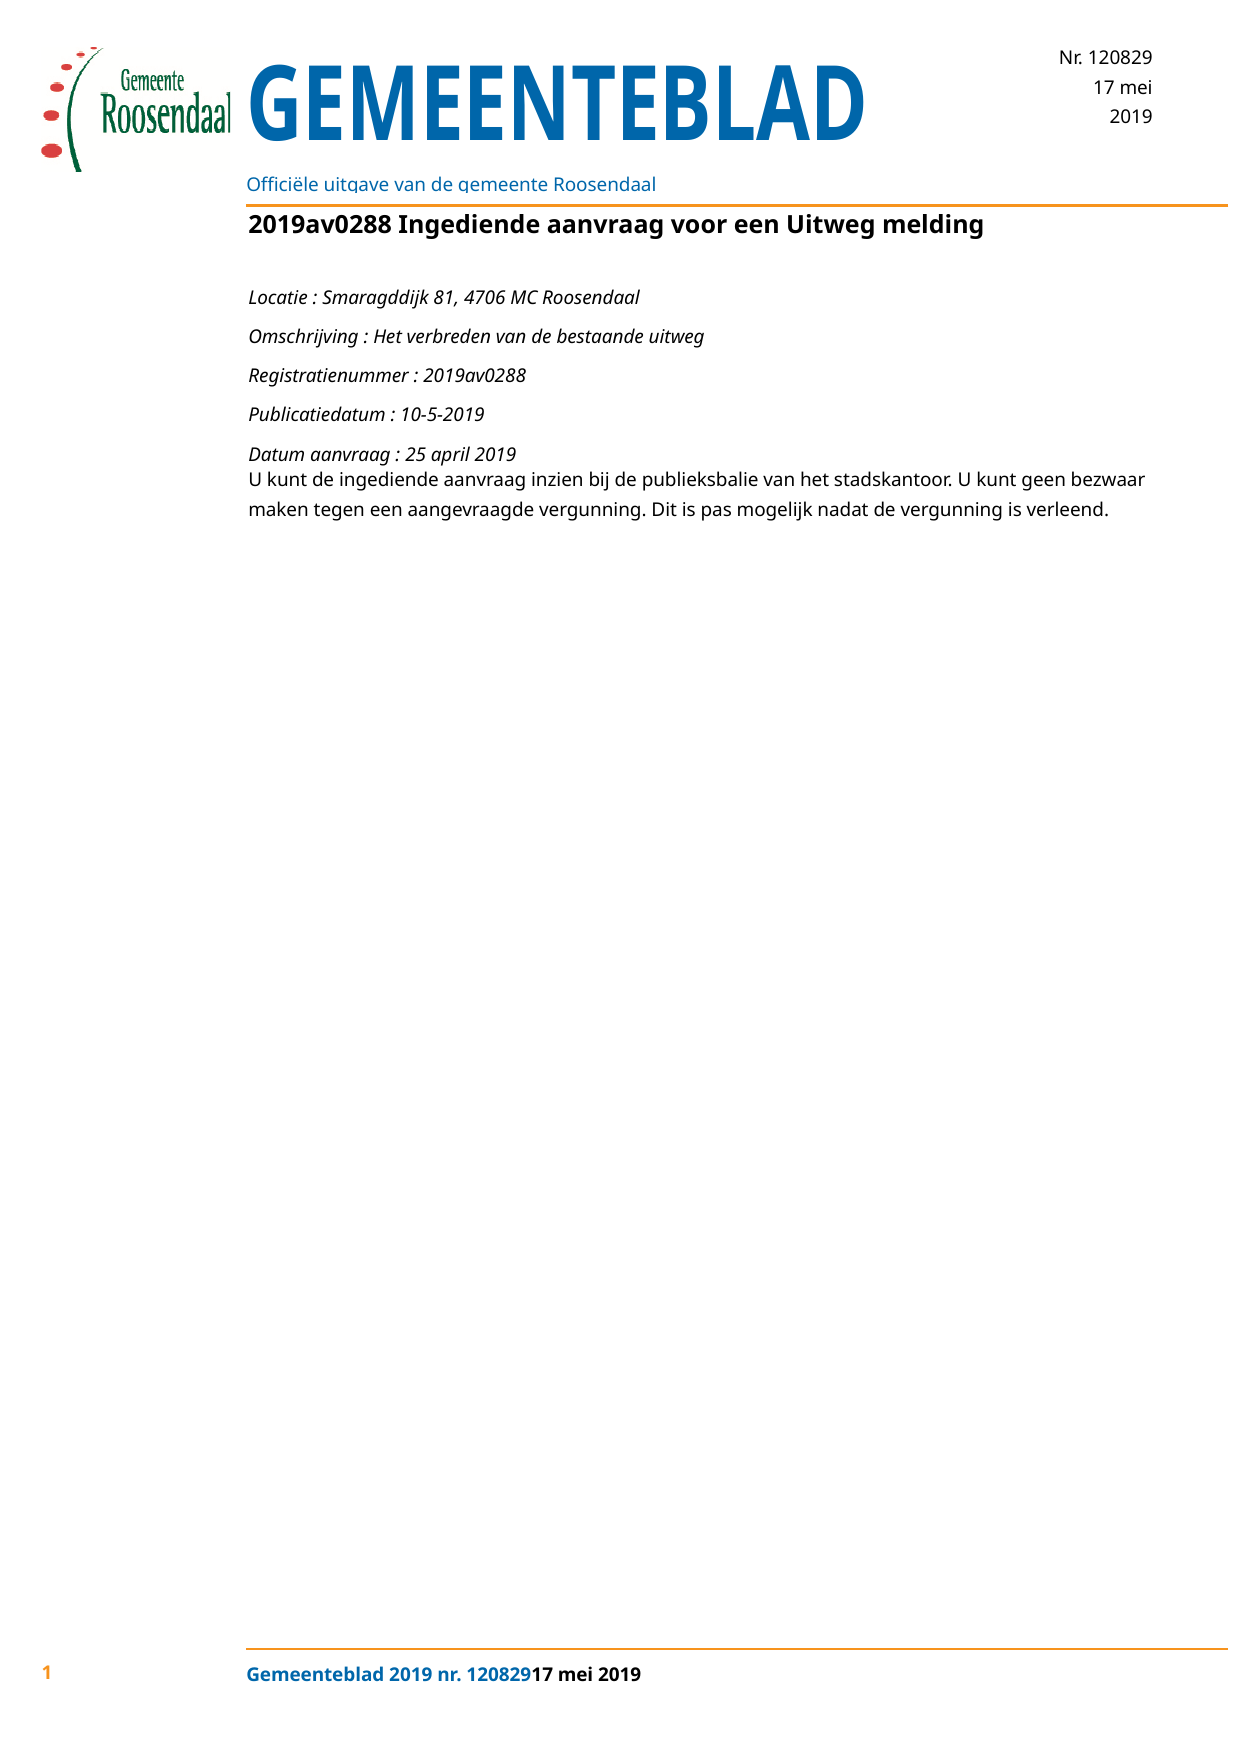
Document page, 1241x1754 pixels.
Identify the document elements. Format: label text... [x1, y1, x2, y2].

text 2019av0288 Ingediende aanvraag voor een Uitweg melding [248, 207, 1152, 241]
text Locatie : Smaragddijk 81, 4706 MC Roosendaal [248, 284, 1152, 309]
text Publicatiedatum : 10-5-2019 [248, 402, 1152, 427]
picture [41, 47, 231, 172]
text U kunt de ingediende aanvraag inzien bij de publieksbalie van het stadskantoor. U kunt geen bezwaar maken tegen een aangevraagde vergunning. Dit is pas mogelijk nadat de vergunning is verleend. [248, 467, 1152, 522]
text Omschrijving : Het verbreden van de bestaande uitweg [248, 323, 1152, 349]
text Datum aanvraag : 25 april 2019 [248, 441, 1152, 467]
text Registratienummer : 2019av0288 [248, 362, 1152, 388]
